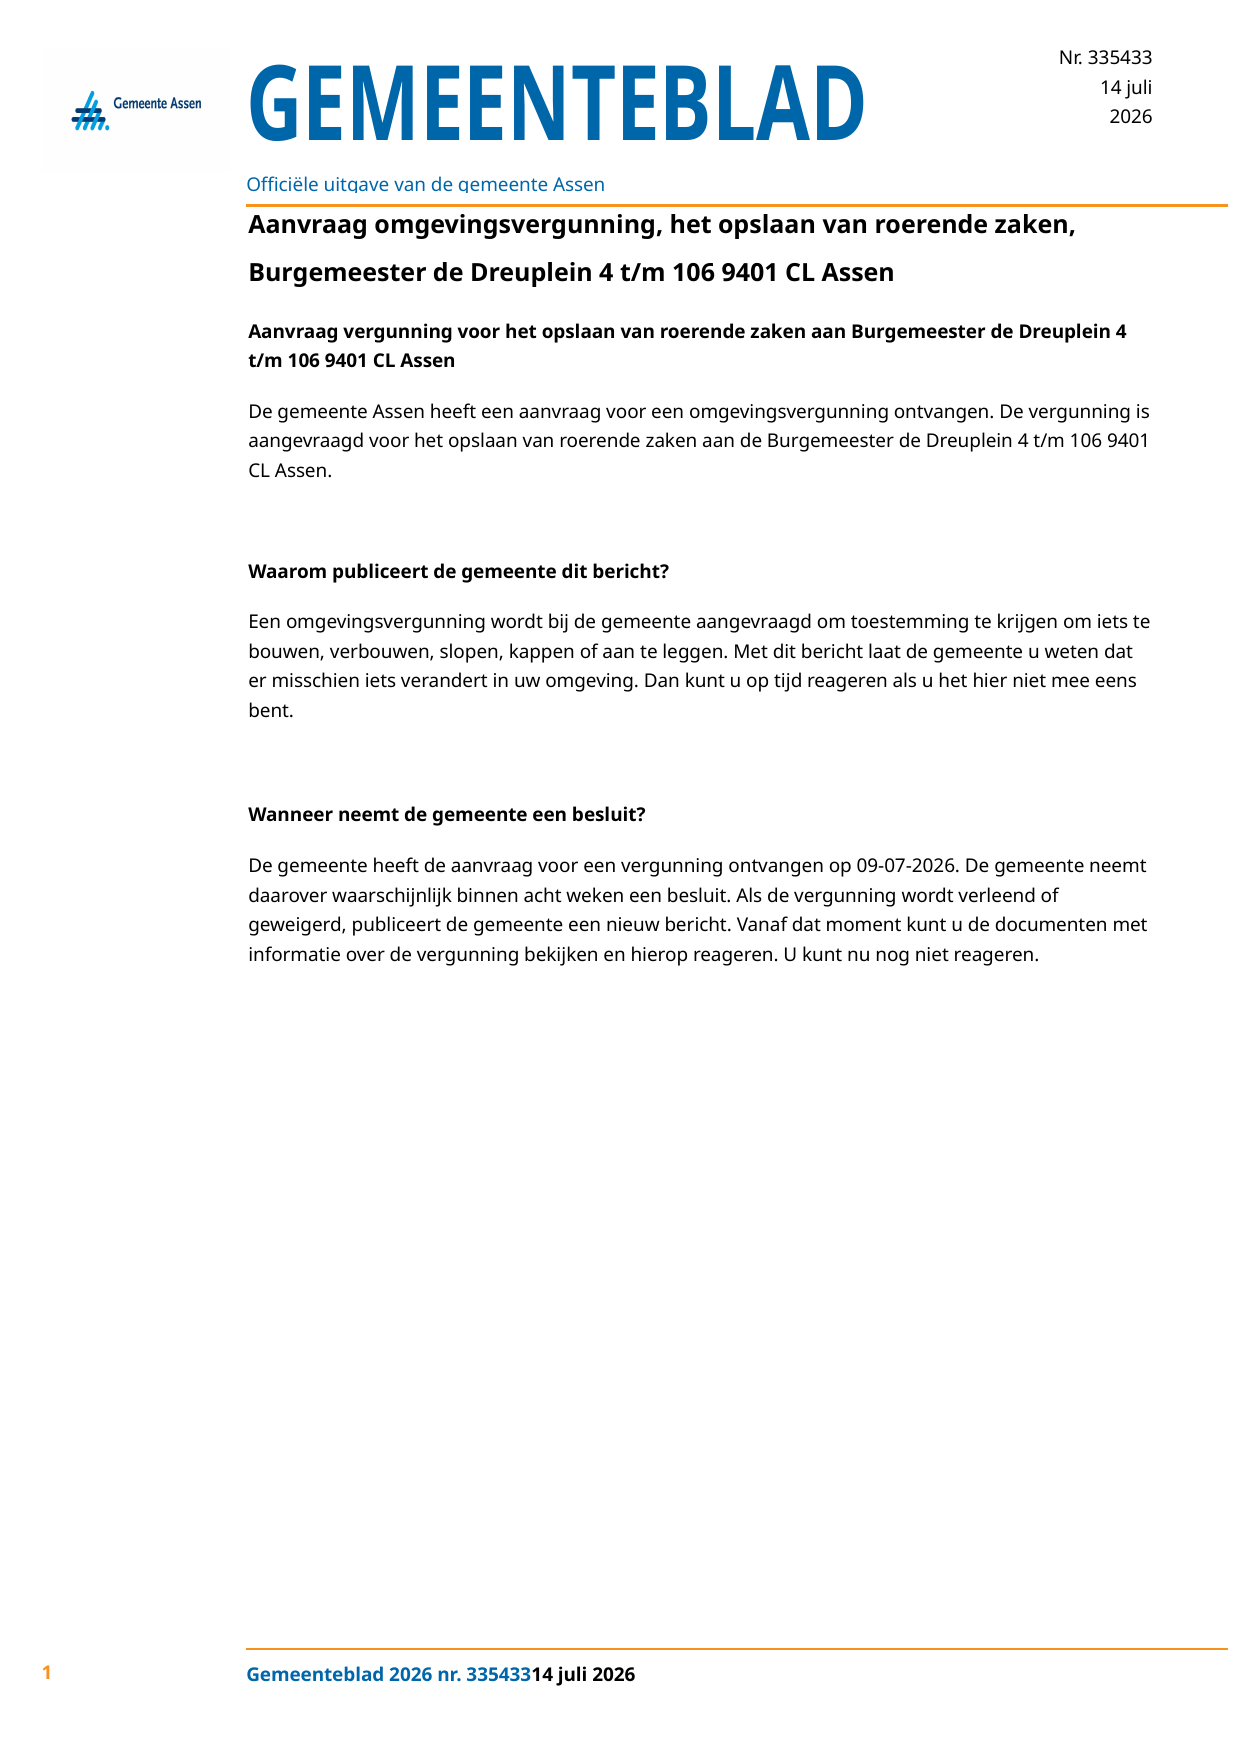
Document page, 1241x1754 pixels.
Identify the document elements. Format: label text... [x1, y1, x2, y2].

text Aanvraag vergunning voor het opslaan van roerende zaken aan Burgemeester de Dreuplein 4 t/m 106 9401 CL Assen [248, 318, 1152, 373]
text Aanvraag omgevingsvergunning, het opslaan van roerende zaken, Burgemeester de Dreuplein 4 t/m 106 9401 CL Assen [248, 207, 1152, 288]
text Een omgevingsvergunning wordt bij de gemeente aangevraagd om toestemming te krijgen om iets te bouwen, verbouwen, slopen, kappen of aan te leggen. Met dit bericht laat de gemeente u weten dat er misschien iets verandert in uw omgeving. Dan kunt u op tijd reageren als u het hier niet mee eens bent. [248, 608, 1152, 723]
text De gemeente Assen heeft een aanvraag voor een omgevingsvergunning ontvangen. De vergunning is aangevraagd voor het opslaan van roerende zaken aan de Burgemeester de Dreuplein 4 t/m 106 9401 CL Assen. [248, 398, 1152, 483]
picture [41, 47, 231, 172]
text De gemeente heeft de aanvraag voor een vergunning ontvangen op 09-07-2026. De gemeente neemt daarover waarschijnlijk binnen acht weken een besluit. Als de vergunning wordt verleend of geweigerd, publiceert de gemeente een nieuw bericht. Vanaf dat moment kunt u de documenten met informatie over de vergunning bekijken en hierop reageren. U kunt nu nog niet reageren. [248, 852, 1152, 967]
text ﻿Wanneer neemt de gemeente een besluit? [248, 798, 1152, 827]
text Waarom publiceert de gemeente dit bericht? [248, 558, 1152, 584]
